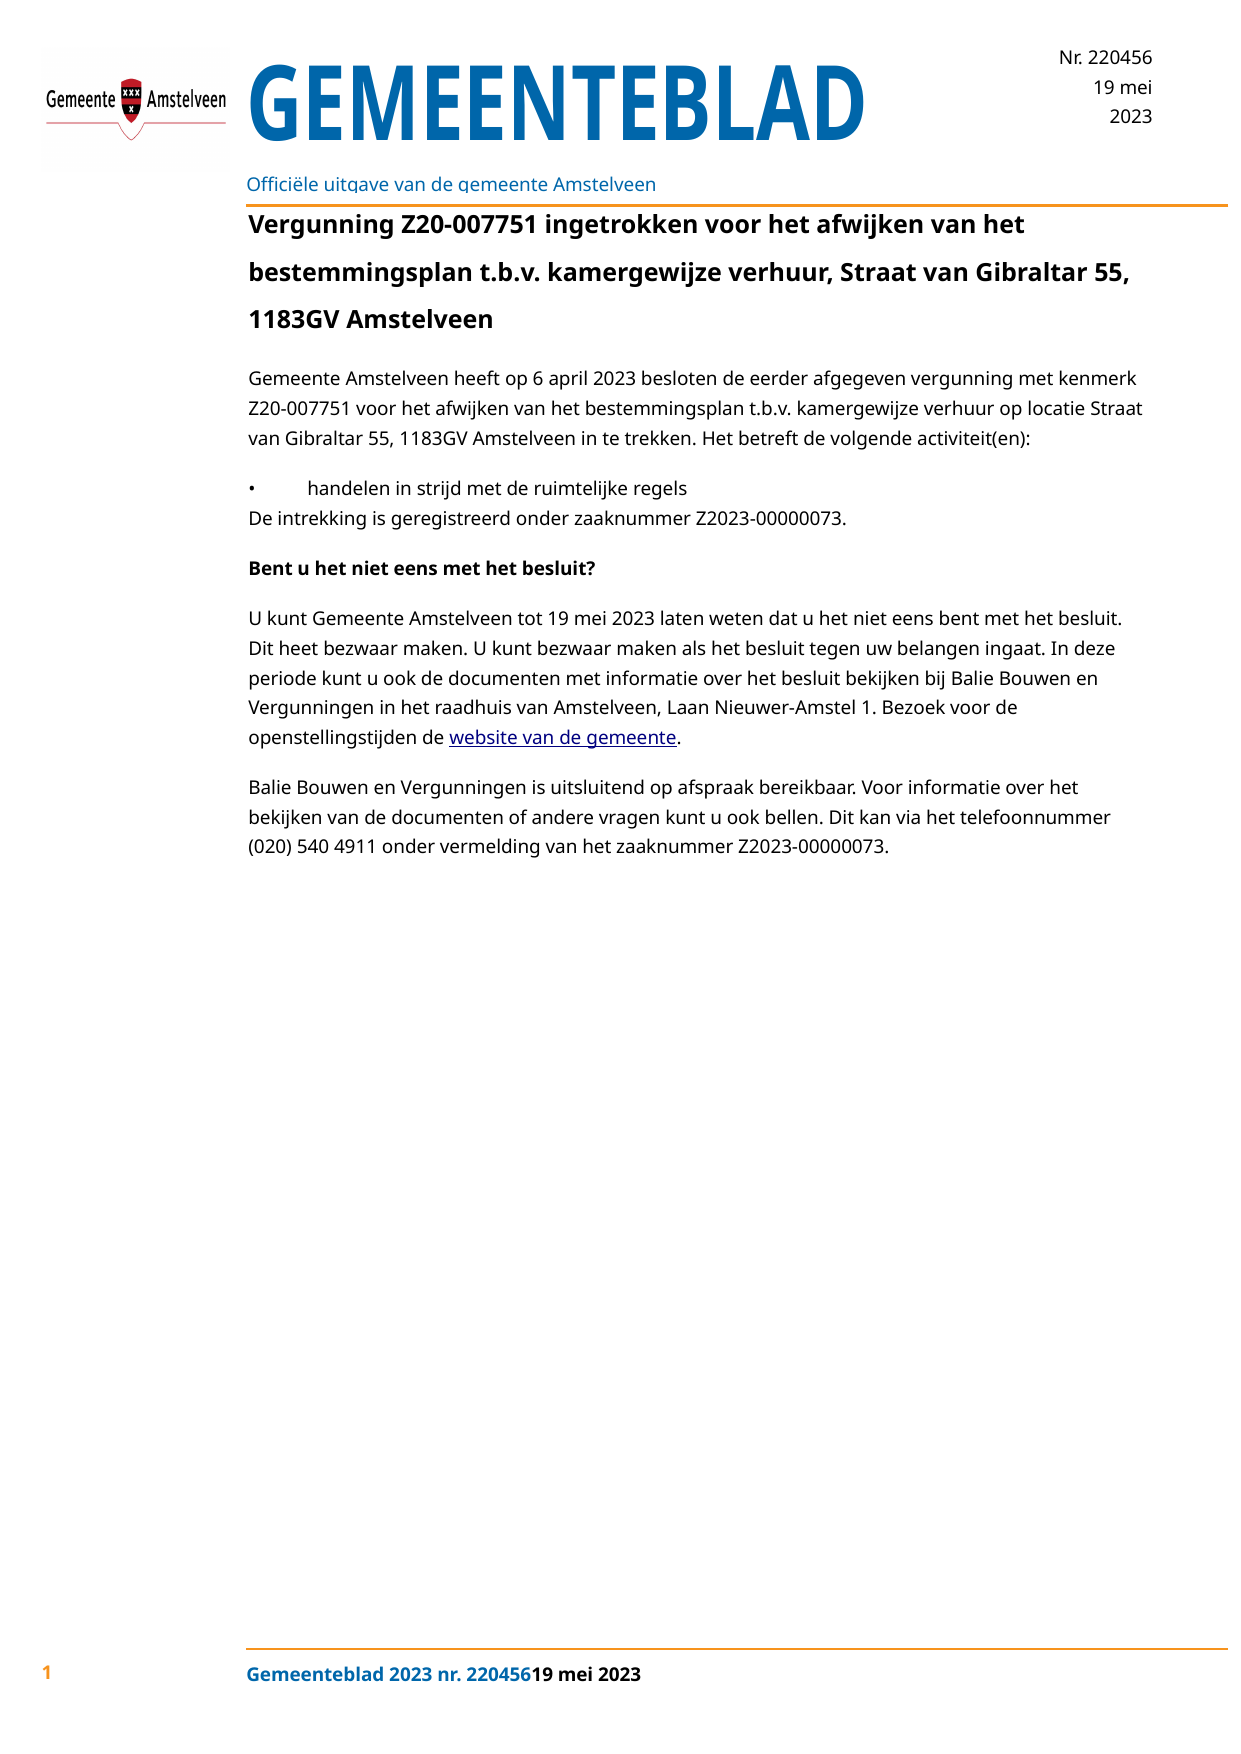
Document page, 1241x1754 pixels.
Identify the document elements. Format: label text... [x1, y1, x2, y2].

text Gemeente Amstelveen heeft op 6 april 2023 besloten de eerder afgegeven vergunning met kenmerk Z20-007751 voor het afwijken van het bestemmingsplan t.b.v. kamergewijze verhuur op locatie Straat van Gibraltar 55, 1183GV Amstelveen in te trekken. Het betreft de volgende activiteit(en): [248, 366, 1152, 450]
text Balie Bouwen en Vergunningen is uitsluitend op afspraak bereikbaar. Voor informatie over het bekijken van de documenten of andere vragen kunt u ook bellen. Dit kan via het telefoonnummer (020) 540 4911 onder vermelding van het zaaknummer Z2023-00000073. [248, 774, 1152, 859]
text U kunt Gemeente Amstelveen tot 19 mei 2023 laten weten dat u het niet eens bent met het besluit. Dit heet bezwaar maken. U kunt bezwaar maken als het besluit tegen uw belangen ingaat. In deze periode kunt u ook de documenten met informatie over het besluit bekijken bij Balie Bouwen en Vergunningen in het raadhuis van Amstelveen, Laan Nieuwer-Amstel 1. Bezoek voor de openstellingstijden de website van de gemeente. [248, 606, 1152, 749]
text De intrekking is geregistreerd onder zaaknummer Z2023-00000073. [248, 505, 1152, 530]
text Vergunning Z20-007751 ingetrokken voor het afwijken van het bestemmingsplan t.b.v. kamergewijze verhuur, Straat van Gibraltar 55, 1183GV Amstelveen [248, 207, 1152, 336]
text Bent u het niet eens met het besluit? [248, 555, 1152, 581]
picture [41, 47, 231, 172]
list handelen in strijd met de ruimtelijke regels [248, 475, 1152, 501]
